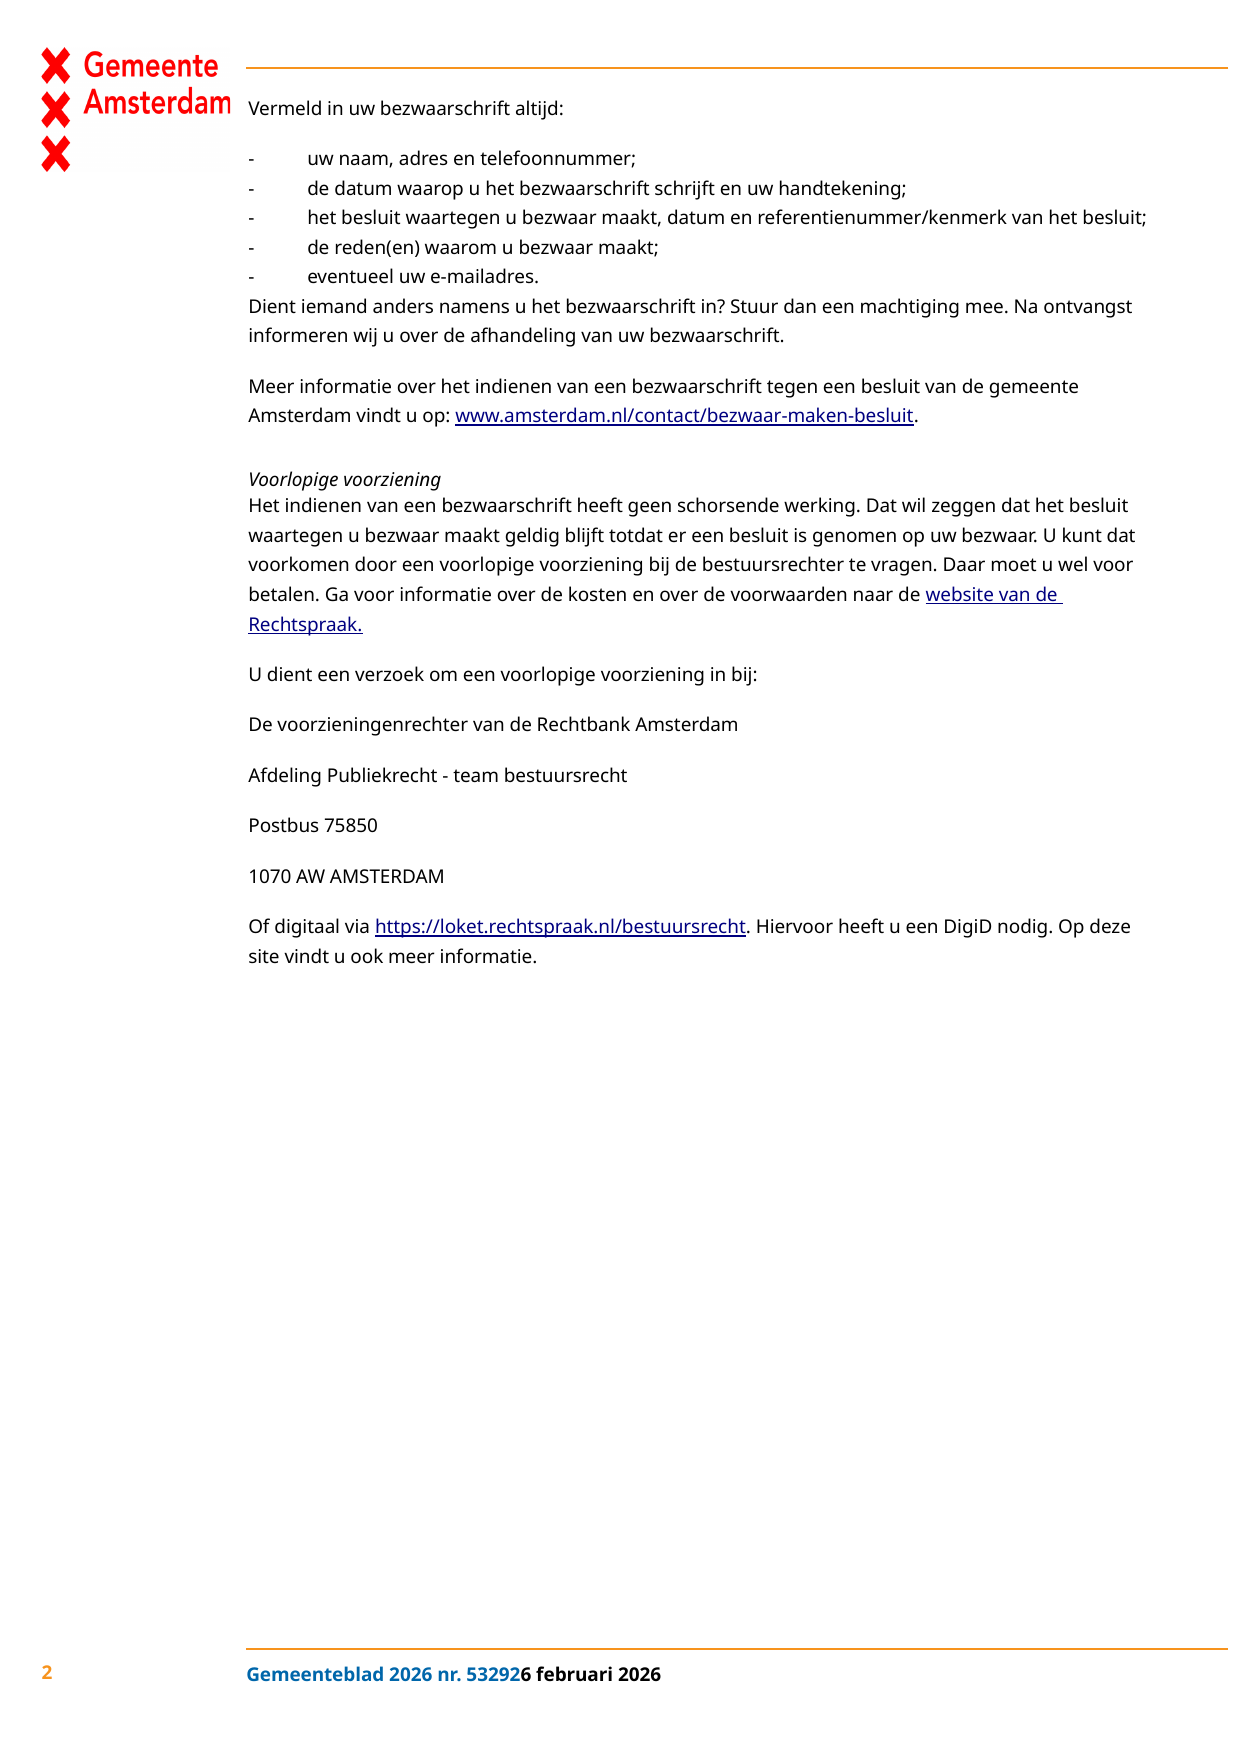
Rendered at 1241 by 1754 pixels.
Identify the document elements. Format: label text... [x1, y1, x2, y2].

picture [41, 47, 231, 172]
text Voorlopige voorziening [248, 467, 1152, 492]
text Of digitaal via https://loket.rechtspraak.nl/bestuursrecht. Hiervoor heeft u een DigiD nodig. Op deze site vindt u ook meer informatie. [248, 913, 1152, 968]
text Vermeld in uw bezwaarschrift altijd: [248, 95, 1152, 121]
list de datum waarop u het bezwaarschrift schrijft en uw handtekening; [248, 175, 1152, 201]
list het besluit waartegen u bezwaar maakt, datum en referentienummer/kenmerk van het besluit; [248, 204, 1152, 230]
text Dient iemand anders namens u het bezwaarschrift in? Stuur dan een machtiging mee. Na ontvangst informeren wij u over de afhandeling van uw bezwaarschrift. [248, 293, 1152, 348]
text U dient een verzoek om een voorlopige voorziening in bij: [248, 661, 1152, 687]
text Meer informatie over het indienen van een bezwaarschrift tegen een besluit van de gemeente Amsterdam vindt u op: www.amsterdam.nl/contact/bezwaar-maken-besluit. [248, 373, 1152, 428]
list de reden(en) waarom u bezwaar maakt; [248, 234, 1152, 260]
list uw naam, adres en telefoonnummer; [248, 145, 1152, 171]
text Afdeling Publiekrecht - team bestuursrecht [248, 762, 1152, 788]
text De voorzieningenrechter van de Rechtbank Amsterdam [248, 712, 1152, 737]
text Het indienen van een bezwaarschrift heeft geen schorsende werking. Dat wil zeggen dat het besluit waartegen u bezwaar maakt geldig blijft totdat er een besluit is genomen op uw bezwaar. U kunt dat voorkomen door een voorlopige voorziening bij de bestuursrechter te vragen. Daar moet u wel voor betalen. Ga voor informatie over de kosten en over de voorwaarden naar de website van de Rechtspraak. [248, 492, 1152, 636]
text 1070 AW AMSTERDAM [248, 863, 1152, 888]
text Postbus 75850 [248, 812, 1152, 838]
list eventueel uw e-mailadres. [248, 263, 1152, 289]
